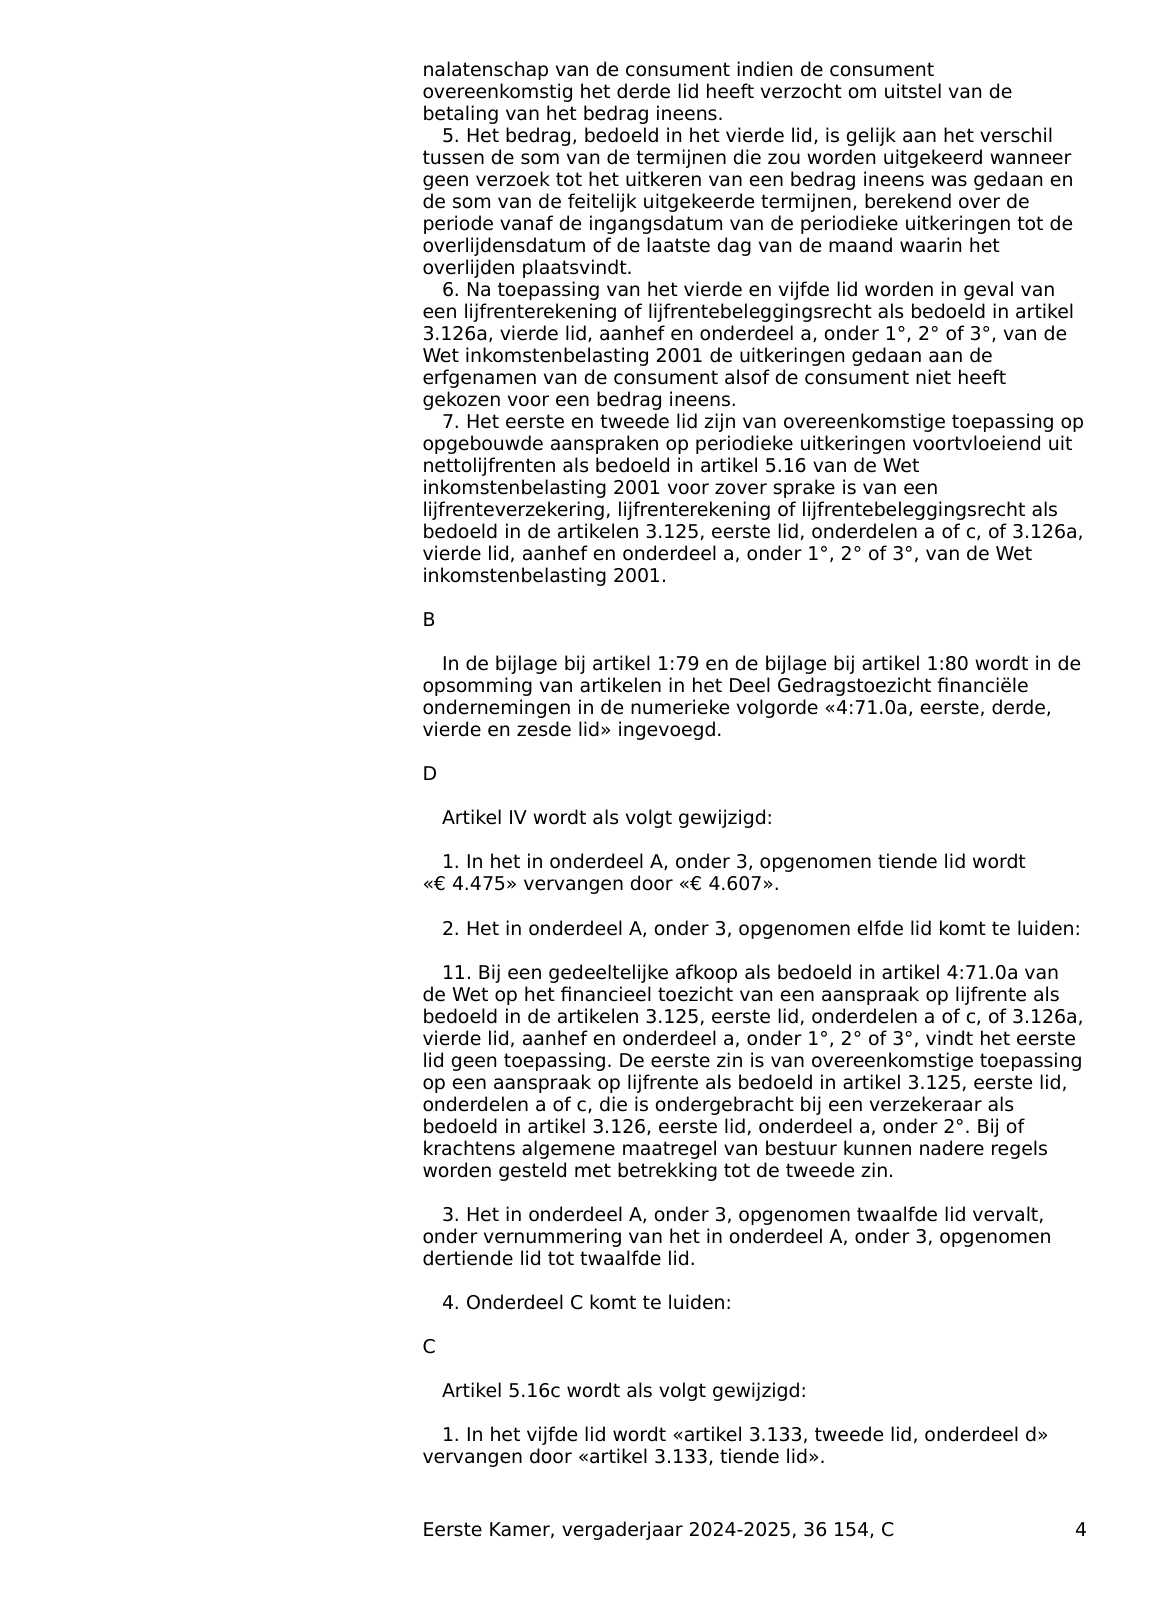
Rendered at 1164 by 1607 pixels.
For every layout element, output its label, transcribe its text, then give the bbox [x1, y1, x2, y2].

text Artikel IV wordt als volgt gewijzigd: [422, 807, 1087, 829]
text B [422, 609, 1087, 631]
text 4. Onderdeel C komt te luiden: [422, 1292, 1087, 1314]
text 3. Het in onderdeel A, onder 3, opgenomen twaalfde lid vervalt, onder vernummering van het in onderdeel A, onder 3, opgenomen dertiende lid tot twaalfde lid. [422, 1204, 1087, 1269]
text 1. In het vijfde lid wordt «artikel 3.133, tweede lid, onderdeel d» vervangen door «artikel 3.133, tiende lid». [422, 1424, 1087, 1468]
text Artikel 5.16c wordt als volgt gewijzigd: [422, 1380, 1087, 1402]
text 6. Na toepassing van het vierde en vijfde lid worden in geval van een lijfrenterekening of lijfrentebeleggingsrecht als bedoeld in artikel 3.126a, vierde lid, aanhef en onderdeel a, onder 1°, 2° of 3°, van de Wet inkomstenbelasting 2001 de uitkeringen gedaan aan de erfgenamen van de consument alsof de consument niet heeft gekozen voor een bedrag ineens. [422, 279, 1087, 411]
text 5. Het bedrag, bedoeld in het vierde lid, is gelijk aan het verschil tussen de som van de termijnen die zou worden uitgekeerd wanneer geen verzoek tot het uitkeren van een bedrag ineens was gedaan en de som van de feitelijk uitgekeerde termijnen, berekend over de periode vanaf de ingangsdatum van de periodieke uitkeringen tot de overlijdensdatum of de laatste dag van de maand waarin het overlijden plaatsvindt. [422, 125, 1087, 279]
text In de bijlage bij artikel 1:79 en de bijlage bij artikel 1:80 wordt in de opsomming van artikelen in het Deel Gedragstoezicht financiële ondernemingen in de numerieke volgorde «4:71.0a, eerste, derde, vierde en zesde lid» ingevoegd. [422, 653, 1087, 741]
text 7. Het eerste en tweede lid zijn van overeenkomstige toepassing op opgebouwde aanspraken op periodieke uitkeringen voortvloeiend uit nettolijfrenten als bedoeld in artikel 5.16 van de Wet inkomstenbelasting 2001 voor zover sprake is van een lijfrenteverzekering, lijfrenterekening of lijfrentebeleggingsrecht als bedoeld in de artikelen 3.125, eerste lid, onderdelen a of c, of 3.126a, vierde lid, aanhef en onderdeel a, onder 1°, 2° of 3°, van de Wet inkomstenbelasting 2001. [422, 411, 1087, 587]
text 1. In het in onderdeel A, onder 3, opgenomen tiende lid wordt «€ 4.475» vervangen door «€ 4.607». [422, 851, 1087, 895]
text nalatenschap van de consument indien de consument overeenkomstig het derde lid heeft verzocht om uitstel van de betaling van het bedrag ineens. [422, 59, 1087, 125]
text C [422, 1336, 1087, 1358]
text D [422, 763, 1087, 785]
text 11. Bij een gedeeltelijke afkoop als bedoeld in artikel 4:71.0a van de Wet op het financieel toezicht van een aanspraak op lijfrente als bedoeld in de artikelen 3.125, eerste lid, onderdelen a of c, of 3.126a, vierde lid, aanhef en onderdeel a, onder 1°, 2° of 3°, vindt het eerste lid geen toepassing. De eerste zin is van overeenkomstige toepassing op een aanspraak op lijfrente als bedoeld in artikel 3.125, eerste lid, onderdelen a of c, die is ondergebracht bij een verzekeraar als bedoeld in artikel 3.126, eerste lid, onderdeel a, onder 2°. Bij of krachtens algemene maatregel van bestuur kunnen nadere regels worden gesteld met betrekking tot de tweede zin. [422, 962, 1087, 1181]
text 2. Het in onderdeel A, onder 3, opgenomen elfde lid komt te luiden: [422, 917, 1087, 939]
